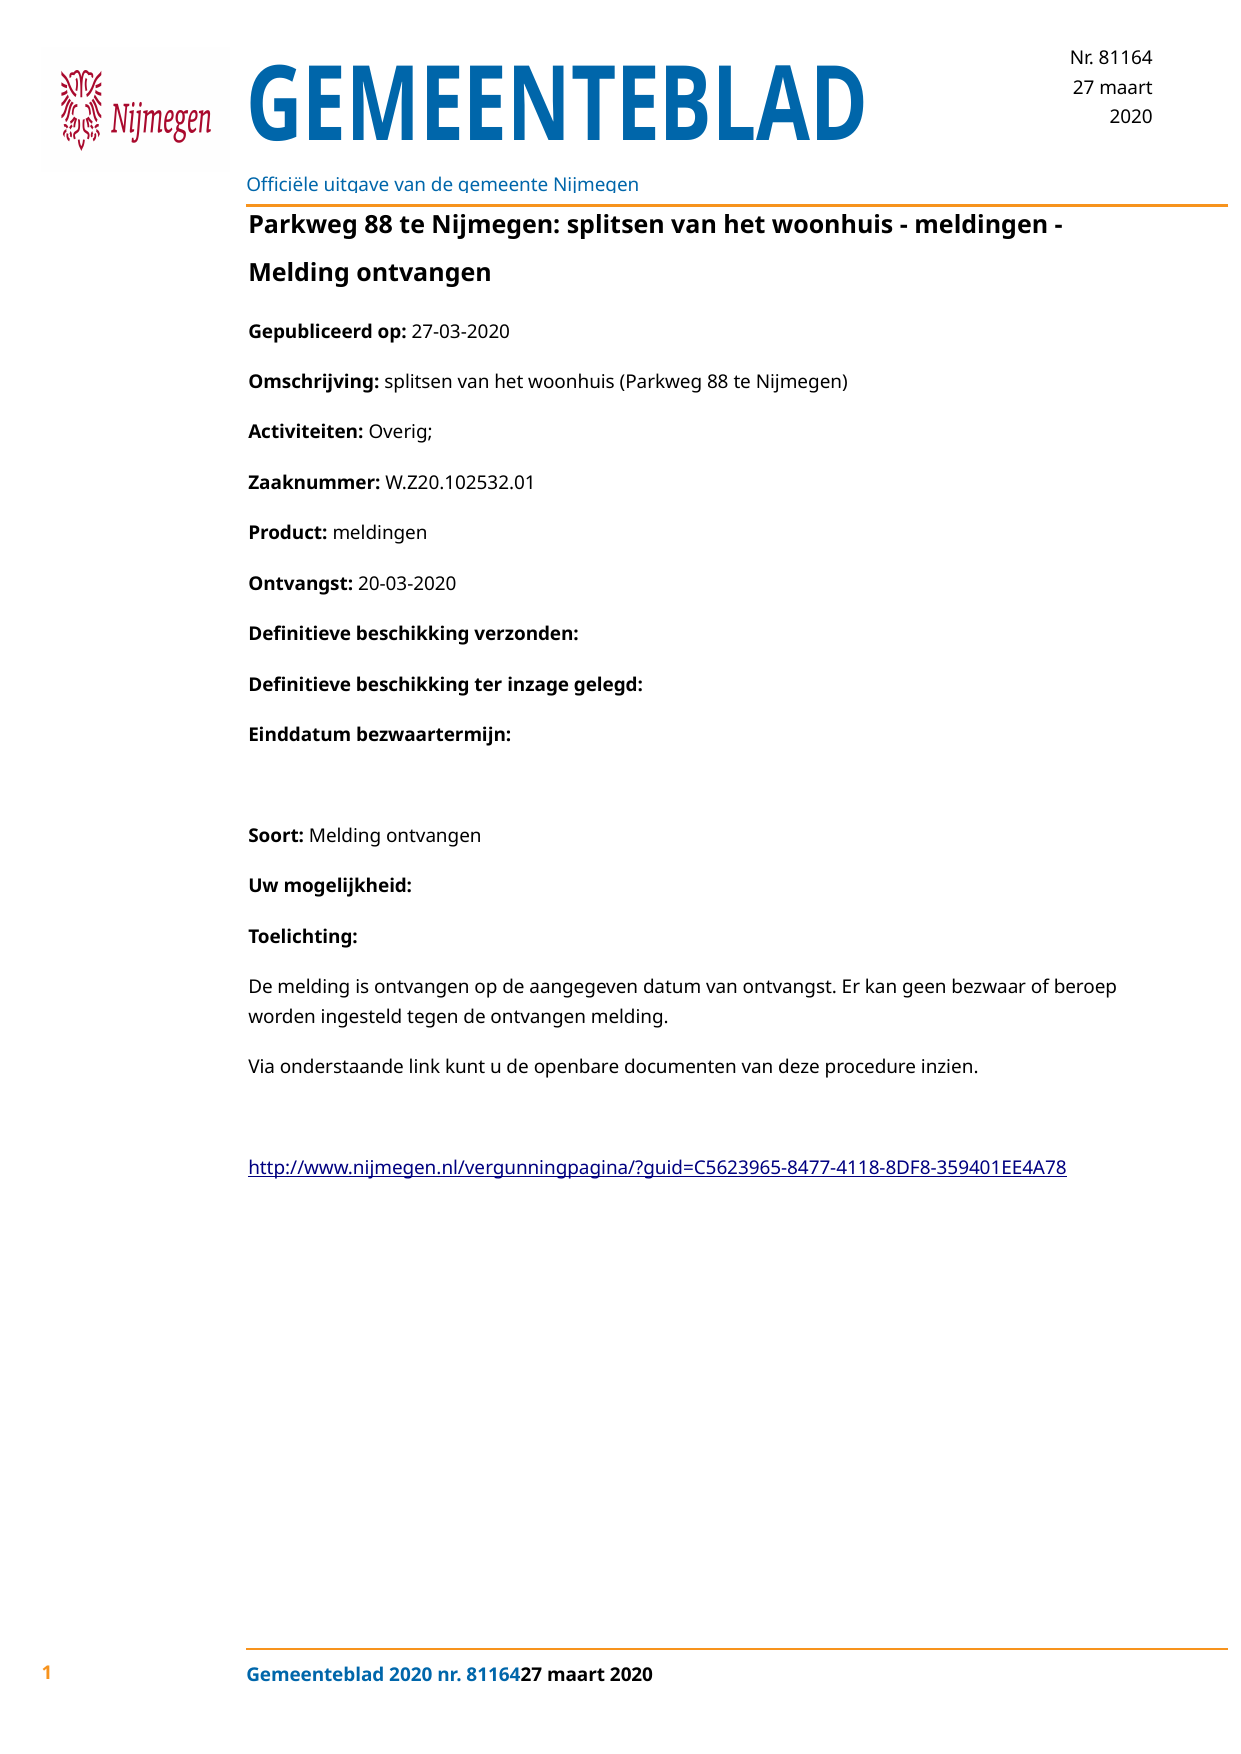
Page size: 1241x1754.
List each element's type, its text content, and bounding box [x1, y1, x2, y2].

text Ontvangst: 20-03-2020 [248, 570, 1152, 596]
text Parkweg 88 te Nijmegen: splitsen van het woonhuis - meldingen - Melding ontvangen [248, 207, 1152, 288]
text Uw mogelijkheid: [248, 872, 1152, 898]
text De melding is ontvangen op de aangegeven datum van ontvangst. Er kan geen bezwaar of beroep worden ingesteld tegen de ontvangen melding. [248, 973, 1152, 1029]
text Omschrijving: splitsen van het woonhuis (Parkweg 88 te Nijmegen) [248, 368, 1152, 394]
text Activiteiten: Overig; [248, 419, 1152, 444]
text Soort: Melding ontvangen [248, 822, 1152, 848]
text Gepubliceerd op: 27-03-2020 [248, 318, 1152, 344]
text http://www.nijmegen.nl/vergunningpagina/?guid=C5623965-8477-4118-8DF8-359401EE4A78 [248, 1154, 1152, 1180]
text Zaaknummer: W.Z20.102532.01 [248, 469, 1152, 495]
text Via onderstaande link kunt u de openbare documenten van deze procedure inzien. [248, 1053, 1152, 1079]
text Product: meldingen [248, 519, 1152, 545]
text Definitieve beschikking verzonden: [248, 620, 1152, 646]
picture [41, 47, 231, 172]
text Toelichting: [248, 923, 1152, 949]
text Definitieve beschikking ter inzage gelegd: [248, 671, 1152, 697]
text Einddatum bezwaartermijn: [248, 721, 1152, 747]
